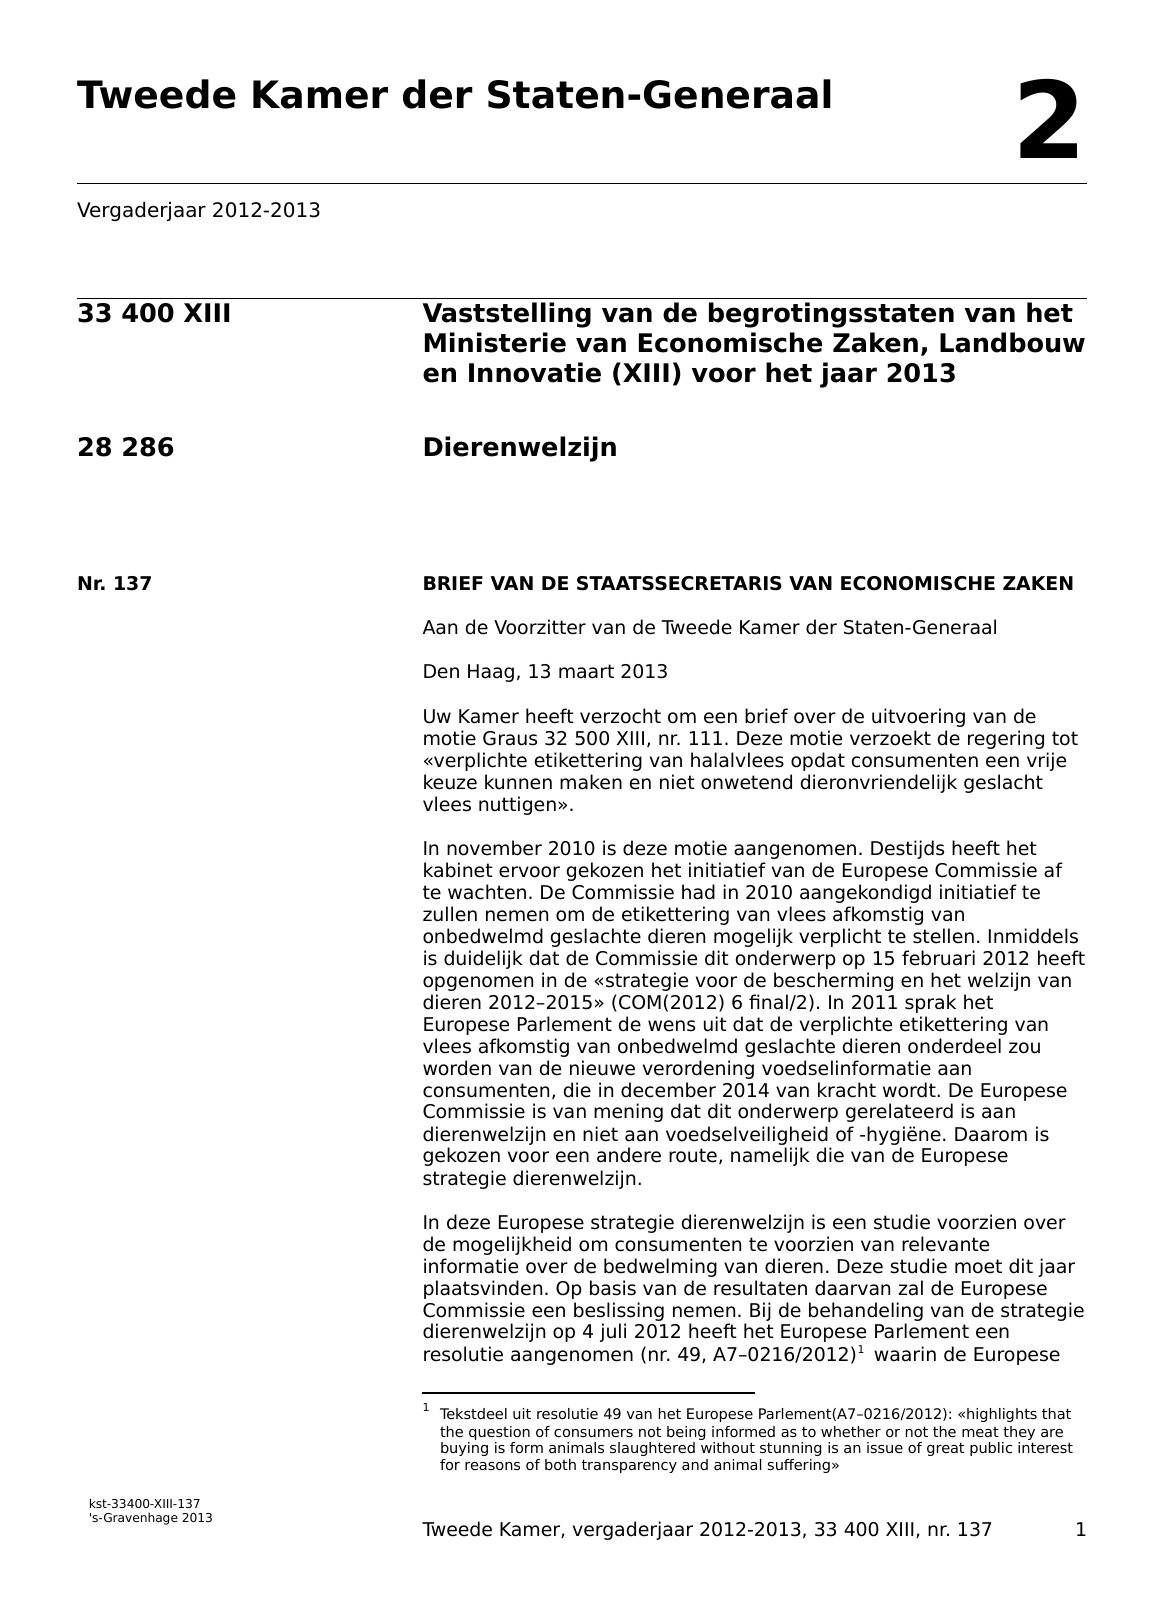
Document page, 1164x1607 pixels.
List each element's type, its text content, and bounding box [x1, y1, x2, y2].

text In november 2010 is deze motie aangenomen. Destijds heeft het kabinet ervoor gekozen het initiatief van de Europese Commissie af te wachten. De Commissie had in 2010 aangekondigd initiatief te zullen nemen om de etikettering van vlees afkomstig van onbedwelmd geslachte dieren mogelijk verplicht te stellen. Inmiddels is duidelijk dat de Commissie dit onderwerp op 15 februari 2012 heeft opgenomen in de «strategie voor de bescherming en het welzijn van dieren 2012–2015» (COM(2012) 6 final/2). In 2011 sprak het Europese Parlement de wens uit dat de verplichte etikettering van vlees afkomstig van onbedwelmd geslachte dieren onderdeel zou worden van de nieuwe verordening voedselinformatie aan consumenten, die in december 2014 van kracht wordt. De Europese Commissie is van mening dat dit onderwerp gerelateerd is aan dierenwelzijn en niet aan voedselveiligheid of -hygiëne. Daarom is gekozen voor een andere route, namelijk die van de Europese strategie dierenwelzijn. [422, 838, 1087, 1189]
text Aan de Voorzitter van de Tweede Kamer der Staten-Generaal [422, 617, 1087, 639]
subtitle 28 286 Dierenwelzijn [77, 432, 1087, 462]
text In deze Europese strategie dierenwelzijn is een studie voorzien over de mogelijkheid om consumenten te voorzien van relevante informatie over de bedwelming van dieren. Deze studie moet dit jaar plaatsvinden. Op basis van de resultaten daarvan zal de Europese Commissie een beslissing nemen. Bij de behandeling van de strategie dierenwelzijn op 4 juli 2012 heeft het Europese Parlement een resolutie aangenomen (nr. 49, A7–0216/2012) waarin de Europese [422, 1212, 1087, 1365]
text 's-Gravenhage 2013 [88, 1511, 323, 1525]
text kst-33400-XIII-137 [88, 1497, 323, 1511]
table_header 2 [886, 59, 1087, 183]
text Den Haag, 13 maart 2013 [422, 661, 1087, 683]
text Uw Kamer heeft verzocht om een brief over de uitvoering van de motie Graus 32 500 XIII, nr. 111. Deze motie verzoekt de regering tot «verplichte etikettering van halalvlees opdat consumenten een vrije keuze kunnen maken en niet onwetend dieronvriendelijk geslacht vlees nuttigen». [422, 706, 1087, 816]
subtitle 33 400 XIII Vaststelling van de begrotingsstaten van het Ministerie van Economische Zaken, Landbouw en Innovatie (XIII) voor het jaar 2013 [77, 299, 1087, 388]
table_header Tweede Kamer der Staten-Generaal [77, 59, 886, 183]
subtitle Nr. 137 BRIEF VAN DE STAATSSECRETARIS VAN ECONOMISCHE ZAKEN [77, 573, 1087, 595]
text Tekstdeel uit resolutie 49 van het Europese Parlement(A7–0216/2012): «highlights that the question of consumers not being informed as to whether or not the meat they are buying is form animals slaughtered without stunning is an issue of great public interest for reasons of both transparency and animal suffering» [422, 1402, 1087, 1474]
table_cell Vergaderjaar 2012-2013 [77, 184, 1087, 298]
